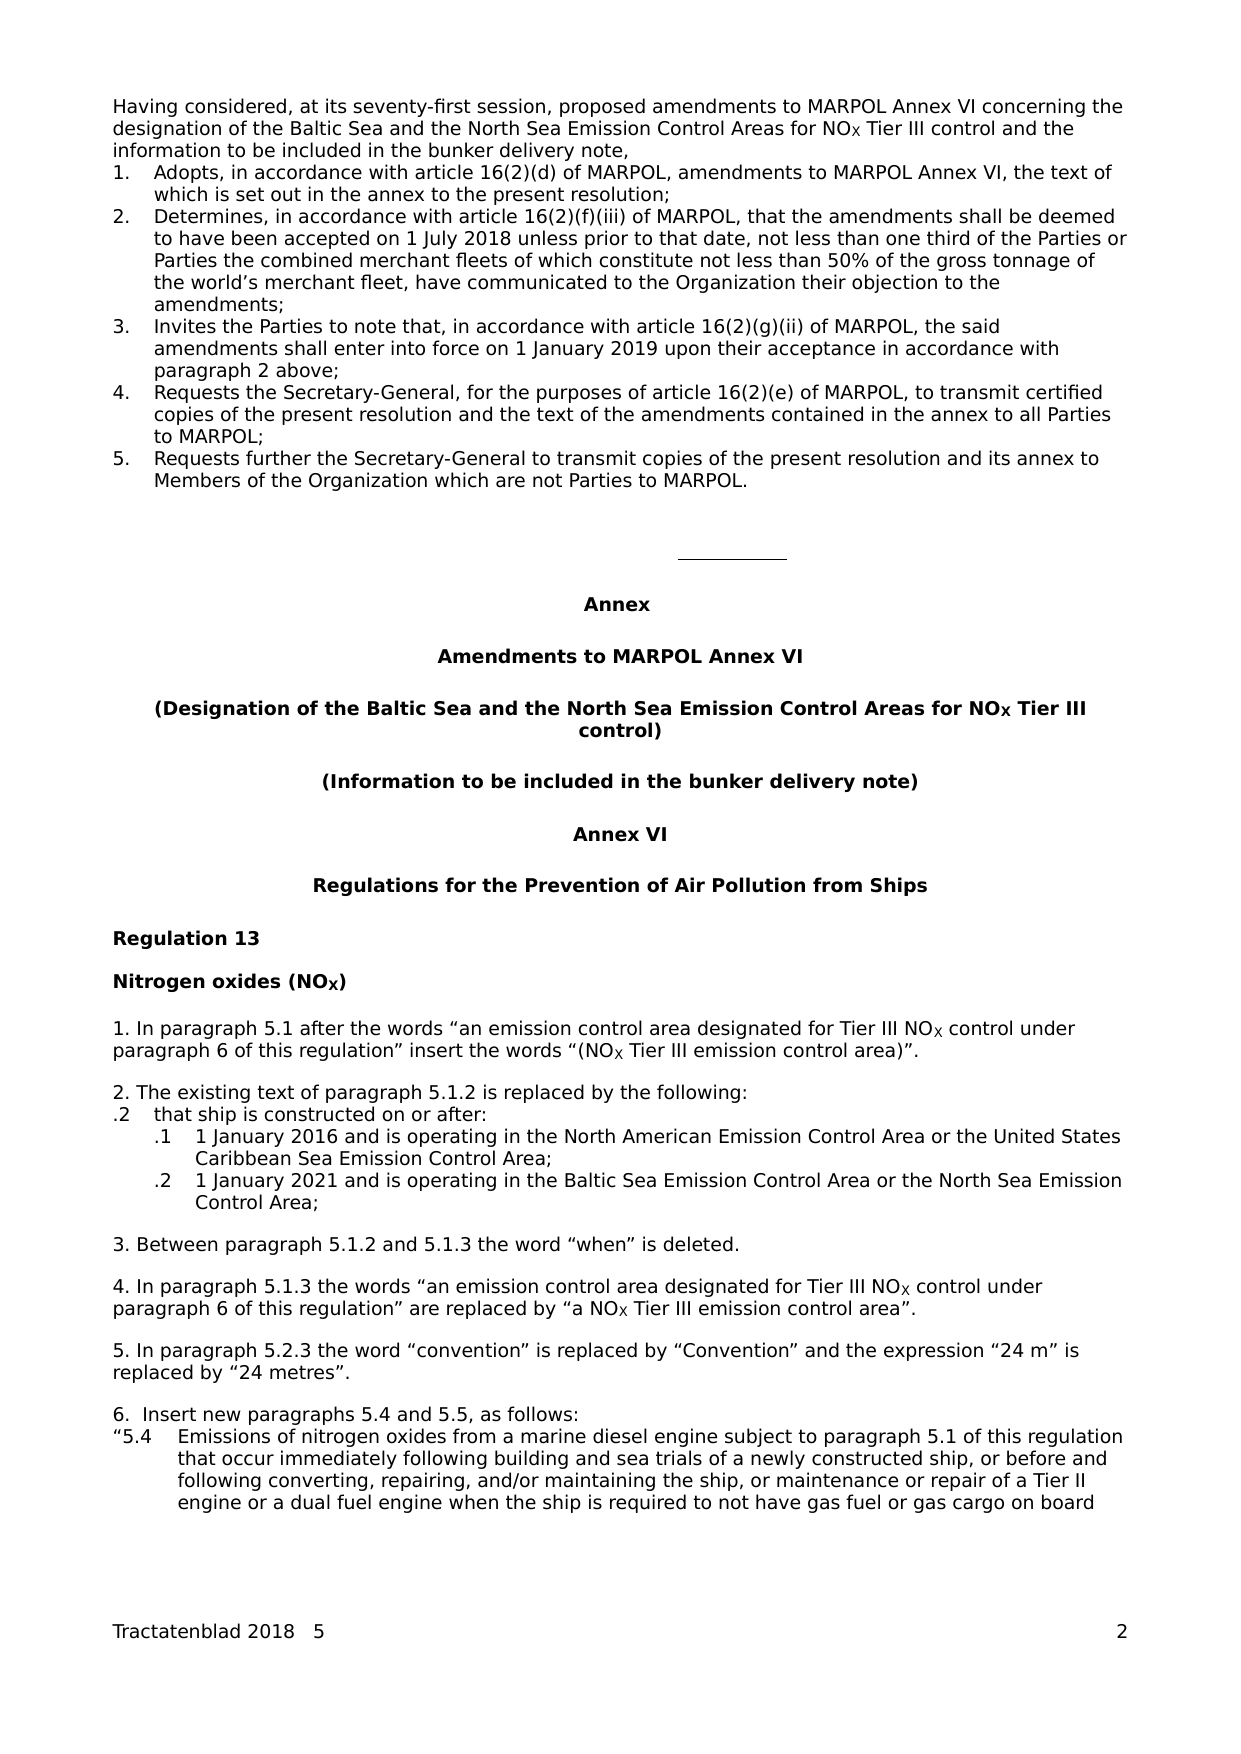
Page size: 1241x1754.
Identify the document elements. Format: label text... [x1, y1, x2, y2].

text 3. Invites the Parties to note that, in accordance with article 16(2)(g)(ii) of MARPOL, the said amendments shall enter into force on 1 January 2019 upon their acceptance in accordance with paragraph 2 above; [112, 316, 1128, 382]
text .2 1 January 2021 and is operating in the Baltic Sea Emission Control Area or the North Sea Emission Control Area; [153, 1170, 1128, 1214]
text Having considered, at its seventy-first session, proposed amendments to MARPOL Annex VI concerning the designation of the Baltic Sea and the North Sea Emission Control Areas for NOX Tier III control and the information to be included in the bunker delivery note, [112, 96, 1128, 162]
text 5. In paragraph 5.2.3 the word “convention” is replaced by “Convention” and the expression “24 m” is replaced by “24 metres”. [112, 1340, 1128, 1384]
text 2. Determines, in accordance with article 16(2)(f)(iii) of MARPOL, that the amendments shall be deemed to have been accepted on 1 July 2018 unless prior to that date, not less than one third of the Parties or Parties the combined merchant fleets of which constitute not less than 50% of the gross tonnage of the world’s merchant fleet, have communicated to the Organization their objection to the amendments; [112, 206, 1128, 316]
text 1. Adopts, in accordance with article 16(2)(d) of MARPOL, amendments to MARPOL Annex VI, the text of which is set out in the annex to the present resolution; [112, 162, 1128, 206]
text 6. Insert new paragraphs 5.4 and 5.5, as follows: [112, 1404, 1128, 1426]
text .1 1 January 2016 and is operating in the North American Emission Control Area or the United States Caribbean Sea Emission Control Area; [153, 1126, 1128, 1170]
subtitle Annex VI [112, 823, 1128, 845]
subtitle (Information to be included in the bunker delivery note) [112, 771, 1128, 793]
subtitle (Designation of the Baltic Sea and the North Sea Emission Control Areas for NOX Tier III control) [112, 697, 1128, 741]
subtitle Regulation 13 Nitrogen oxides (NOX) [112, 927, 1128, 993]
subtitle Regulations for the Prevention of Air Pollution from Ships [112, 875, 1128, 897]
text 3. Between paragraph 5.1.2 and 5.1.3 the word “when” is deleted. [112, 1234, 1128, 1256]
text 4. In paragraph 5.1.3 the words “an emission control area designated for Tier III NOX control under paragraph 6 of this regulation” are replaced by “a NOX Tier III emission control area”. [112, 1276, 1128, 1320]
text 1. In paragraph 5.1 after the words “an emission control area designated for Tier III NOX control under paragraph 6 of this regulation” insert the words “(NOX Tier III emission control area)”. [112, 1018, 1128, 1062]
text .2 that ship is constructed on or after: [112, 1104, 1128, 1126]
text 4. Requests the Secretary-General, for the purposes of article 16(2)(e) of MARPOL, to transmit certified copies of the present resolution and the text of the amendments contained in the annex to all Parties to MARPOL; [112, 382, 1128, 448]
subtitle Annex [112, 593, 1128, 616]
text 2. The existing text of paragraph 5.1.2 is replaced by the following: [112, 1082, 1128, 1104]
text 5. Requests further the Secretary-General to transmit copies of the present resolution and its annex to Members of the Organization which are not Parties to MARPOL. [112, 448, 1128, 492]
subtitle Amendments to MARPOL Annex VI [112, 646, 1128, 667]
text “5.4 Emissions of nitrogen oxides from a marine diesel engine subject to paragraph 5.1 of this regulation that occur immediately following building and sea trials of a newly constructed ship, or before and following converting, repairing, and/or maintaining the ship, or maintenance or repair of a Tier II engine or a dual fuel engine when the ship is required to not have gas fuel or gas cargo on board [112, 1426, 1128, 1514]
